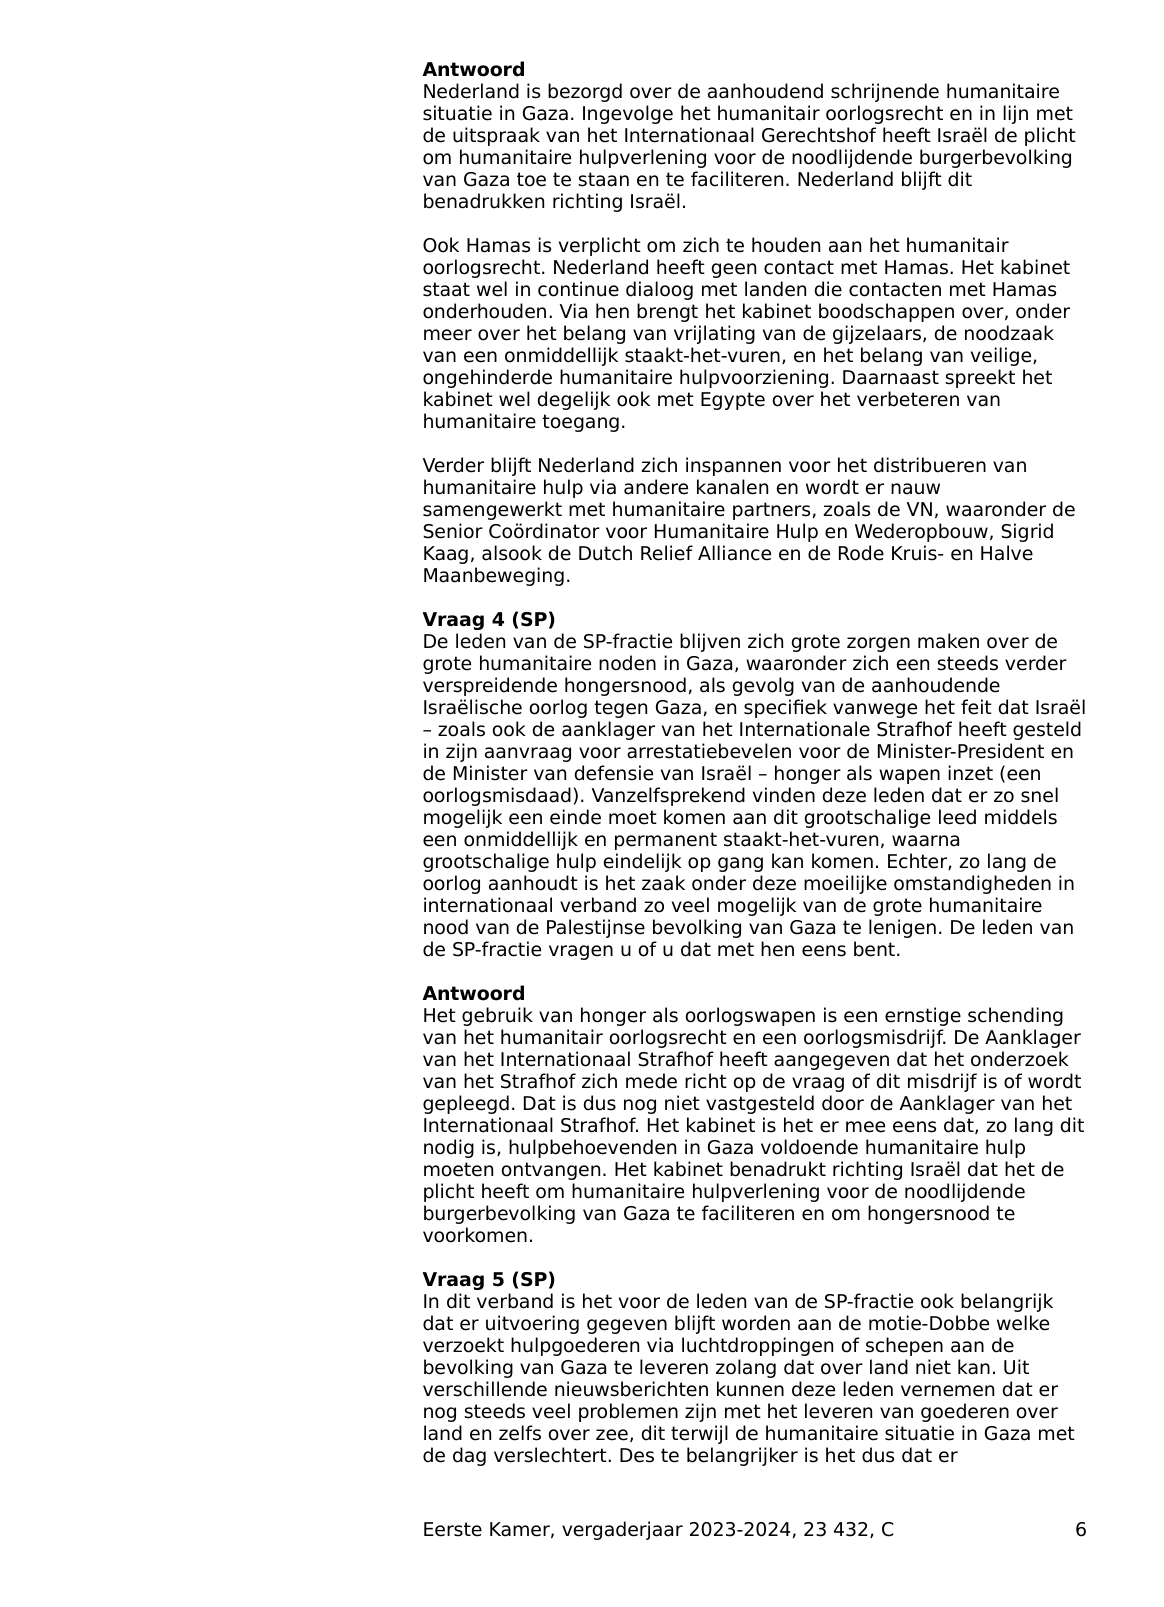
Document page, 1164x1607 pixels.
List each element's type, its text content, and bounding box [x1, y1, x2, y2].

text De leden van de SP-fractie blijven zich grote zorgen maken over de grote humanitaire noden in Gaza, waaronder zich een steeds verder verspreidende hongersnood, als gevolg van de aanhoudende Israëlische oorlog tegen Gaza, en specifiek vanwege het feit dat Israël – zoals ook de aanklager van het Internationale Strafhof heeft gesteld in zijn aanvraag voor arrestatiebevelen voor de Minister-President en de Minister van defensie van Israël – honger als wapen inzet (een oorlogsmisdaad). Vanzelfsprekend vinden deze leden dat er zo snel mogelijk een einde moet komen aan dit grootschalige leed middels een onmiddellijk en permanent staakt-het-vuren, waarna grootschalige hulp eindelijk op gang kan komen. Echter, zo lang de oorlog aanhoudt is het zaak onder deze moeilijke omstandigheden in internationaal verband zo veel mogelijk van de grote humanitaire nood van de Palestijnse bevolking van Gaza te lenigen. De leden van de SP-fractie vragen u of u dat met hen eens bent. [422, 631, 1087, 961]
text Vraag 4 (SP) [422, 609, 1087, 631]
text Antwoord [422, 59, 1087, 81]
text Verder blijft Nederland zich inspannen voor het distribueren van humanitaire hulp via andere kanalen en wordt er nauw samengewerkt met humanitaire partners, zoals de VN, waaronder de Senior Coördinator voor Humanitaire Hulp en Wederopbouw, Sigrid Kaag, alsook de Dutch Relief Alliance en de Rode Kruis- en Halve Maanbeweging. [422, 455, 1087, 587]
text Het gebruik van honger als oorlogswapen is een ernstige schending van het humanitair oorlogsrecht en een oorlogsmisdrijf. De Aanklager van het Internationaal Strafhof heeft aangegeven dat het onderzoek van het Strafhof zich mede richt op de vraag of dit misdrijf is of wordt gepleegd. Dat is dus nog niet vastgesteld door de Aanklager van het Internationaal Strafhof. Het kabinet is het er mee eens dat, zo lang dit nodig is, hulpbehoevenden in Gaza voldoende humanitaire hulp moeten ontvangen. Het kabinet benadrukt richting Israël dat het de plicht heeft om humanitaire hulpverlening voor de noodlijdende burgerbevolking van Gaza te faciliteren en om hongersnood te voorkomen. [422, 1005, 1087, 1247]
text Nederland is bezorgd over de aanhoudend schrijnende humanitaire situatie in Gaza. Ingevolge het humanitair oorlogsrecht en in lijn met de uitspraak van het Internationaal Gerechtshof heeft Israël de plicht om humanitaire hulpverlening voor de noodlijdende burgerbevolking van Gaza toe te staan en te faciliteren. Nederland blijft dit benadrukken richting Israël. [422, 81, 1087, 213]
text In dit verband is het voor de leden van de SP-fractie ook belangrijk dat er uitvoering gegeven blijft worden aan de motie-Dobbe welke verzoekt hulpgoederen via luchtdroppingen of schepen aan de bevolking van Gaza te leveren zolang dat over land niet kan. Uit verschillende nieuwsberichten kunnen deze leden vernemen dat er nog steeds veel problemen zijn met het leveren van goederen over land en zelfs over zee, dit terwijl de humanitaire situatie in Gaza met de dag verslechtert. Des te belangrijker is het dus dat er [422, 1291, 1087, 1467]
text Ook Hamas is verplicht om zich te houden aan het humanitair oorlogsrecht. Nederland heeft geen contact met Hamas. Het kabinet staat wel in continue dialoog met landen die contacten met Hamas onderhouden. Via hen brengt het kabinet boodschappen over, onder meer over het belang van vrijlating van de gijzelaars, de noodzaak van een onmiddellijk staakt-het-vuren, en het belang van veilige, ongehinderde humanitaire hulpvoorziening. Daarnaast spreekt het kabinet wel degelijk ook met Egypte over het verbeteren van humanitaire toegang. [422, 235, 1087, 433]
text Vraag 5 (SP) [422, 1269, 1087, 1291]
text Antwoord [422, 983, 1087, 1005]
